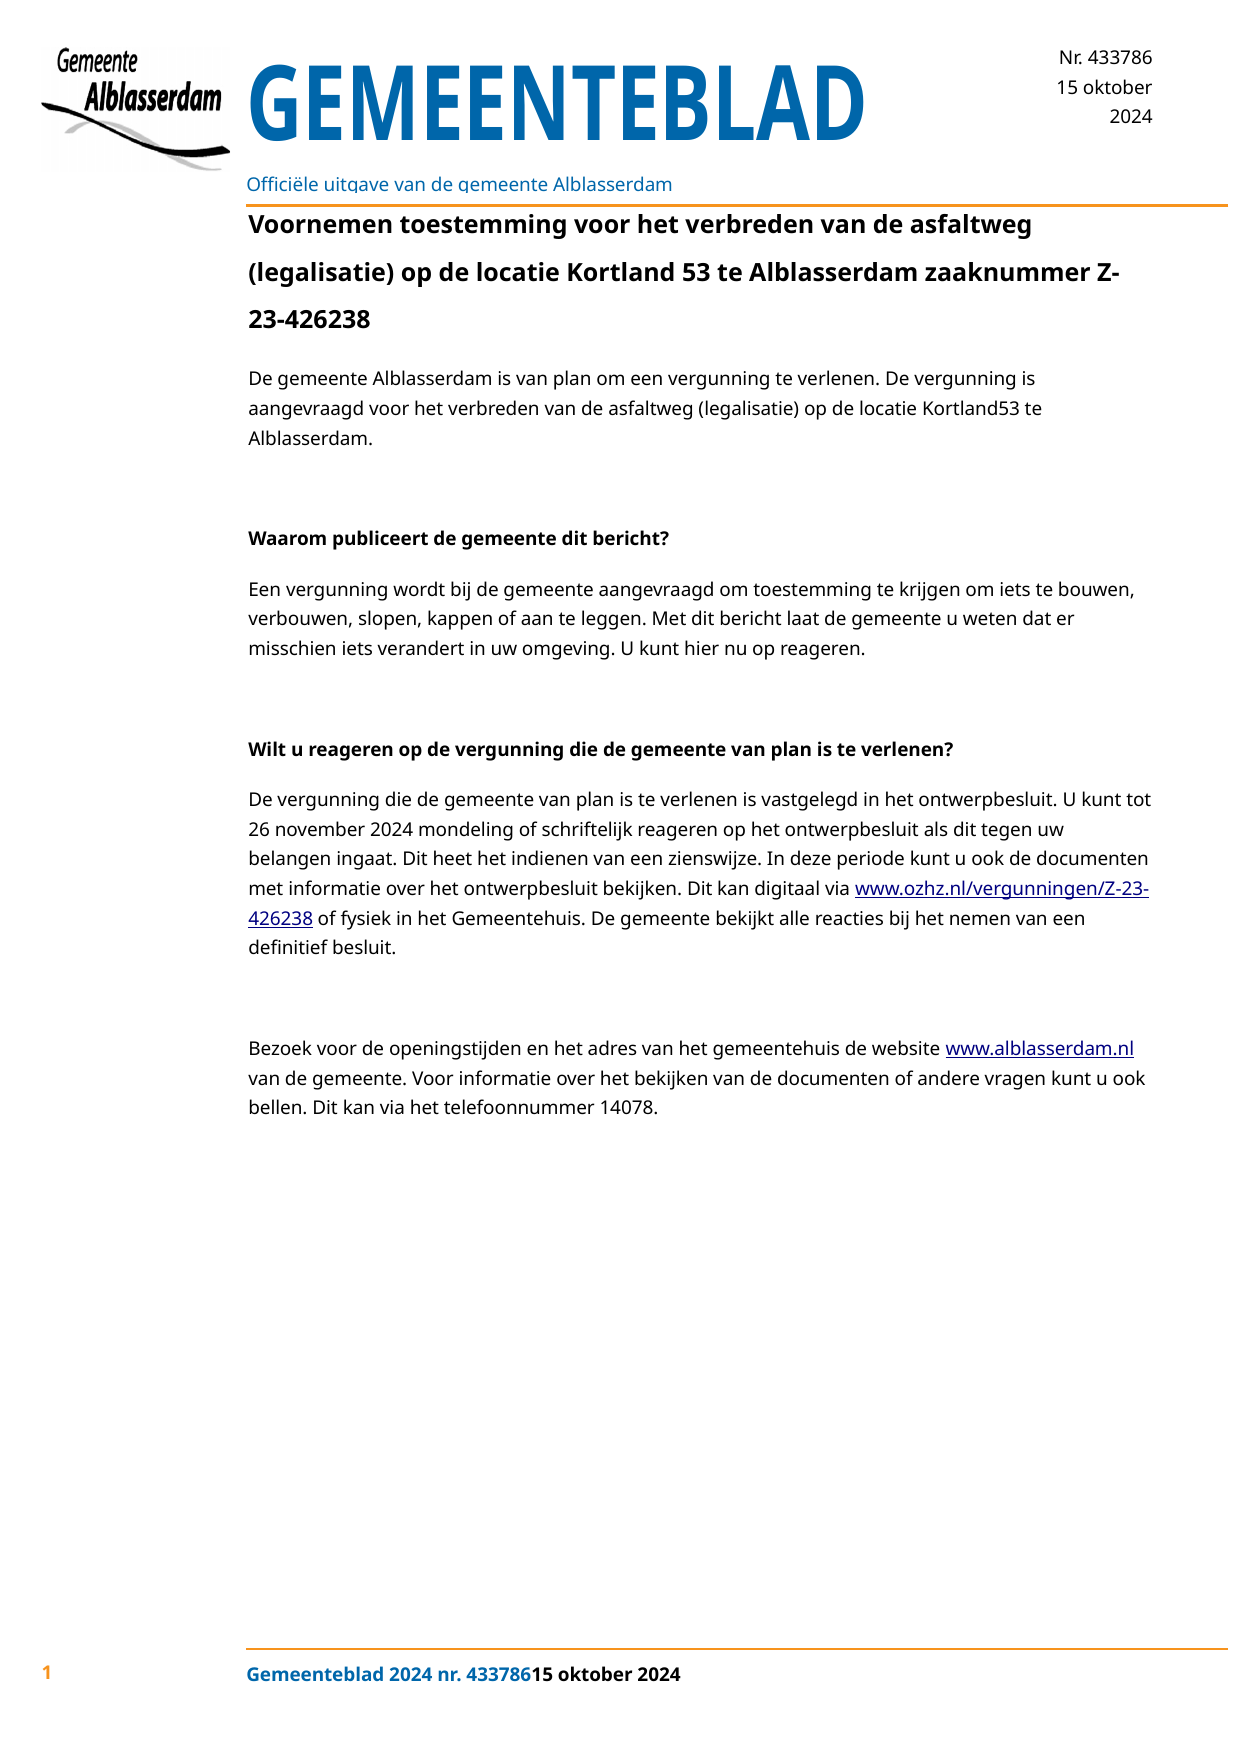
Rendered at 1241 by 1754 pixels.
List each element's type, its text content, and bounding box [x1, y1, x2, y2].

text De gemeente Alblasserdam is van plan om een vergunning te verlenen. De vergunning is aangevraagd voor het verbreden van de asfaltweg (legalisatie) op de locatie Kortland53 te Alblasserdam. [248, 366, 1152, 450]
picture [41, 47, 231, 172]
text Wilt u reageren op de vergunning die de gemeente van plan is te verlenen? [248, 736, 1152, 762]
text Een vergunning wordt bij de gemeente aangevraagd om toestemming te krijgen om iets te bouwen, verbouwen, slopen, kappen of aan te leggen. Met dit bericht laat de gemeente u weten dat er misschien iets verandert in uw omgeving. U kunt hier nu op reageren. [248, 576, 1152, 661]
text Waarom publiceert de gemeente dit bericht? [248, 526, 1152, 551]
text Voornemen toestemming voor het verbreden van de asfaltweg (legalisatie) op de locatie Kortland 53 te Alblasserdam zaaknummer Z-23-426238 [248, 207, 1152, 336]
text De vergunning die de gemeente van plan is te verlenen is vastgelegd in het ontwerpbesluit. U kunt tot 26 november 2024 mondeling of schriftelijk reageren op het ontwerpbesluit als dit tegen uw belangen ingaat. Dit heet het indienen van een zienswijze. In deze periode kunt u ook de documenten met informatie over het ontwerpbesluit bekijken. Dit kan digitaal via www.ozhz.nl/vergunningen/Z-23-426238 of fysiek in het Gemeentehuis. De gemeente bekijkt alle reacties bij het nemen van een definitief besluit. [248, 786, 1152, 960]
text Bezoek voor de openingstijden en het adres van het gemeentehuis de website www.alblasserdam.nl van de gemeente. Voor informatie over het bekijken van de documenten of andere vragen kunt u ook bellen. Dit kan via het telefoonnummer 14078. [248, 1035, 1152, 1120]
